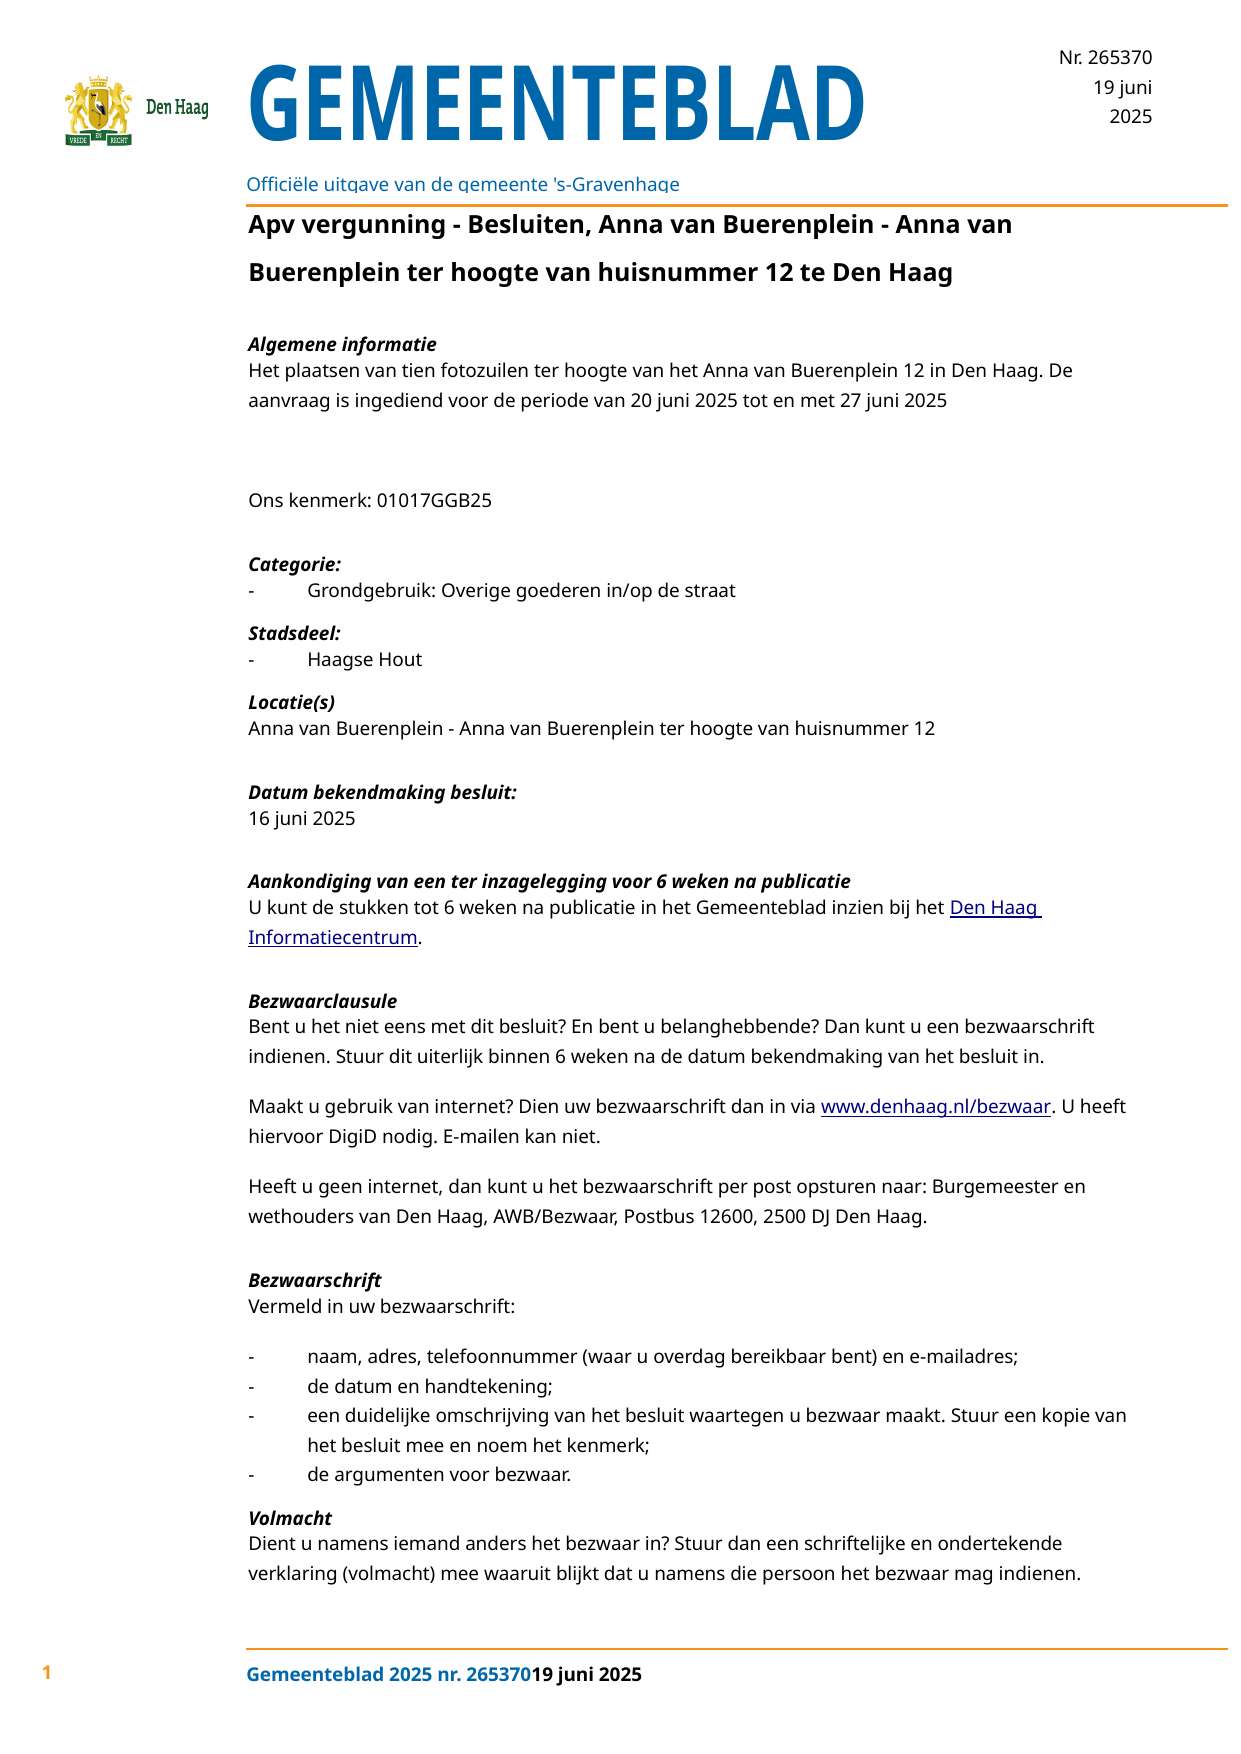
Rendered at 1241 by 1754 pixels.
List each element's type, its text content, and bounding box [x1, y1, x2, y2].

text Datum bekendmaking besluit: [248, 779, 1152, 805]
text Locatie(s) [248, 689, 1152, 715]
text Bezwaarschrift [248, 1267, 1152, 1293]
list een duidelijke omschrijving van het besluit waartegen u bezwaar maakt. Stuur een kopie van het besluit mee en noem het kenmerk; [248, 1402, 1152, 1458]
list naam, adres, telefoonnummer (waar u overdag bereikbaar bent) en e-mailadres; [248, 1343, 1152, 1369]
picture [41, 47, 231, 172]
text U kunt de stukken tot 6 weken na publicatie in het Gemeenteblad inzien bij het Den Haag Informatiecentrum. [248, 894, 1152, 950]
text Stadsdeel: [248, 620, 1152, 646]
text Categorie: [248, 552, 1152, 577]
text Heeft u geen internet, dan kunt u het bezwaarschrift per post opsturen naar: Burgemeester en wethouders van Den Haag, AWB/Bezwaar, Postbus 12600, 2500 DJ Den Haag. [248, 1174, 1152, 1229]
text Anna van Buerenplein - Anna van Buerenplein ter hoogte van huisnummer 12 [248, 715, 1152, 741]
text 16 juni 2025 [248, 805, 1152, 830]
text Bent u het niet eens met dit besluit? En bent u belanghebbende? Dan kunt u een bezwaarschrift indienen. Stuur dit uiterlijk binnen 6 weken na de datum bekendmaking van het besluit in. [248, 1014, 1152, 1069]
list Haagse Hout [248, 646, 1152, 672]
text Algemene informatie [248, 331, 1152, 357]
text Het plaatsen van tien fotozuilen ter hoogte van het Anna van Buerenplein 12 in Den Haag. De aanvraag is ingediend voor de periode van 20 juni 2025 tot en met 27 juni 2025 [248, 357, 1152, 412]
text Maakt u gebruik van internet? Dien uw bezwaarschrift dan in via www.denhaag.nl/bezwaar. U heeft hiervoor DigiD nodig. E-mailen kan niet. [248, 1094, 1152, 1149]
text Apv vergunning - Besluiten, Anna van Buerenplein - Anna van Buerenplein ter hoogte van huisnummer 12 te Den Haag [248, 207, 1152, 288]
text Ons kenmerk: 01017GGB25 [248, 488, 1152, 513]
text Volmacht [248, 1505, 1152, 1531]
text Aankondiging van een ter inzagelegging voor 6 weken na publicatie [248, 869, 1152, 894]
list de datum en handtekening; [248, 1373, 1152, 1399]
list Grondgebruik: Overige goederen in/op de straat [248, 577, 1152, 603]
text Dient u namens iemand anders het bezwaar in? Stuur dan een schriftelijke en ondertekende verklaring (volmacht) mee waaruit blijkt dat u namens die persoon het bezwaar mag indienen. [248, 1531, 1152, 1586]
text Bezwaarclausule [248, 988, 1152, 1014]
list de argumenten voor bezwaar. [248, 1462, 1152, 1487]
text Vermeld in uw bezwaarschrift: [248, 1293, 1152, 1319]
